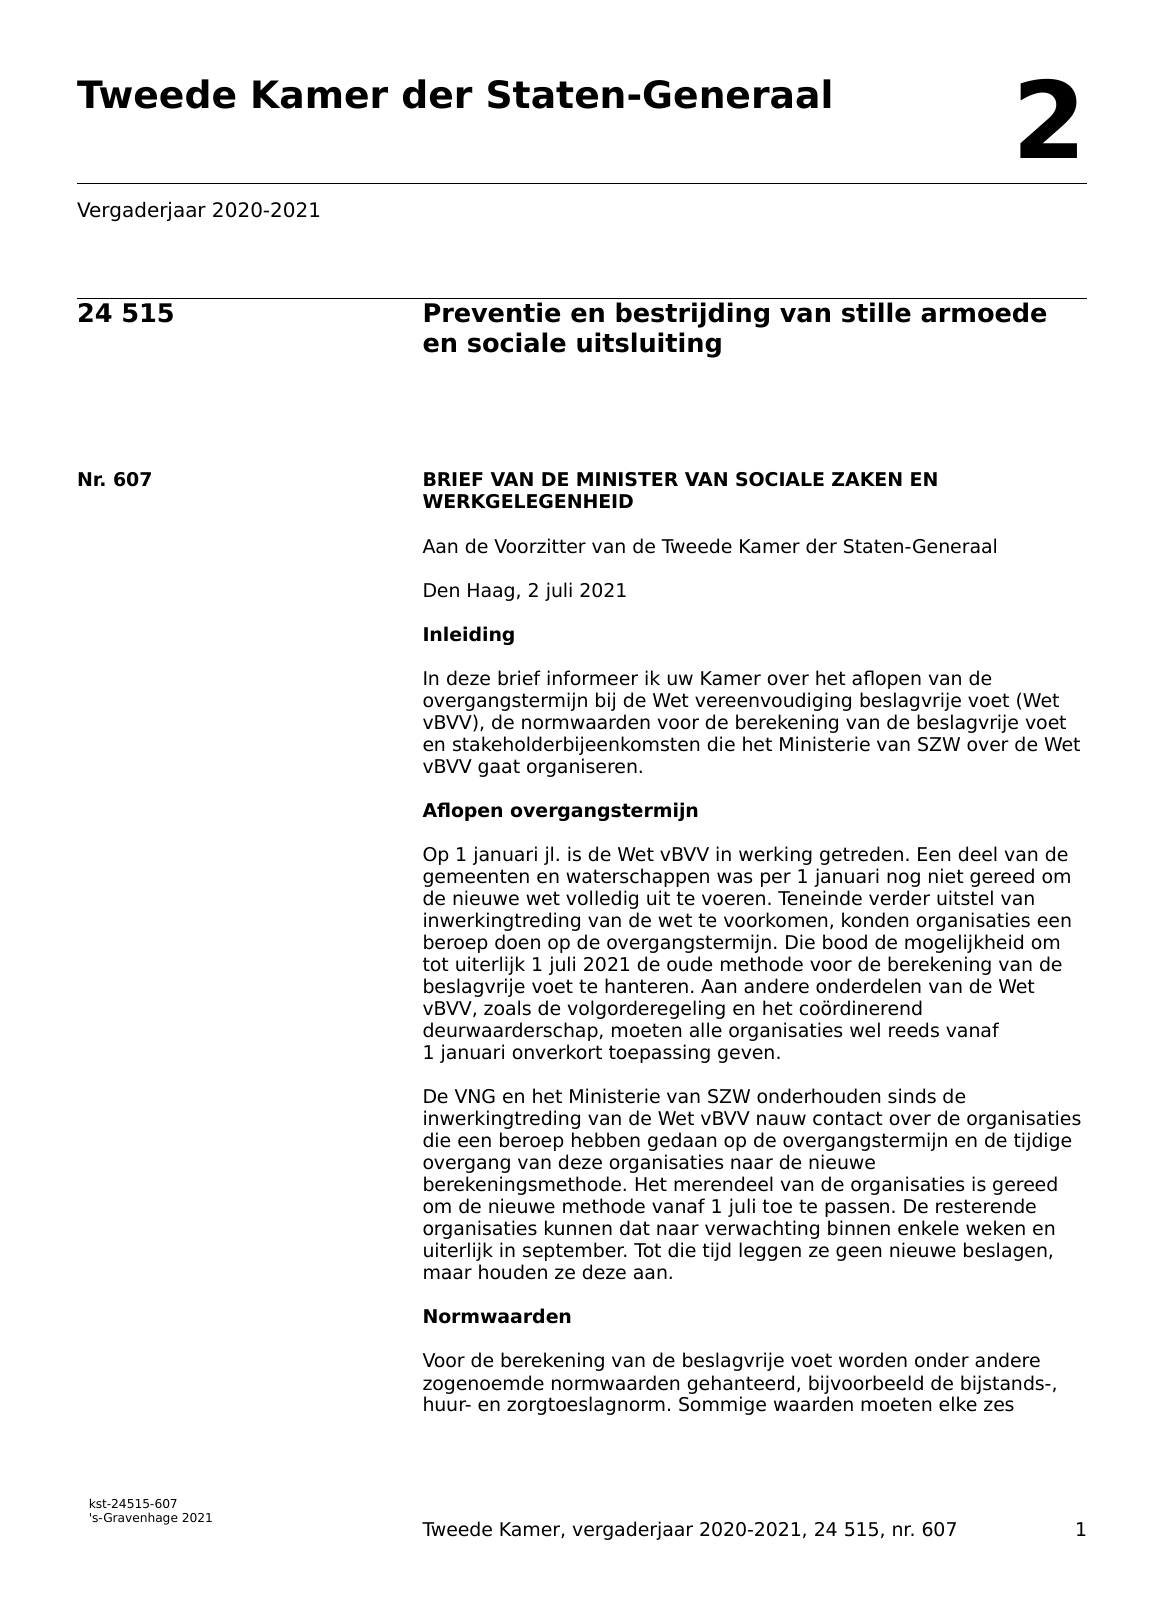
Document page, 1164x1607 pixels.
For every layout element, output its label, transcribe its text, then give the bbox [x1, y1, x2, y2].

text Voor de berekening van de beslagvrije voet worden onder andere zogenoemde normwaarden gehanteerd, bijvoorbeeld de bijstands-, huur- en zorgtoeslagnorm. Sommige waarden moeten elke zes [422, 1350, 1087, 1416]
text kst-24515-607 [88, 1497, 323, 1511]
subtitle Nr. 607 BRIEF VAN DE MINISTER VAN SOCIALE ZAKEN EN WERKGELEGENHEID [77, 469, 1087, 513]
text 's-Gravenhage 2021 [88, 1511, 323, 1525]
table_header 2 [886, 59, 1087, 183]
subtitle Normwaarden [422, 1306, 1087, 1328]
text Aan de Voorzitter van de Tweede Kamer der Staten-Generaal [422, 536, 1087, 557]
text In deze brief informeer ik uw Kamer over het aflopen van de overgangstermijn bij de Wet vereenvoudiging beslagvrije voet (Wet vBVV), de normwaarden voor de berekening van de beslagvrije voet en stakeholderbijeenkomsten die het Ministerie van SZW over de Wet vBVV gaat organiseren. [422, 668, 1087, 778]
subtitle Aflopen overgangstermijn [422, 800, 1087, 822]
subtitle Inleiding [422, 624, 1087, 646]
table_header Tweede Kamer der Staten-Generaal [77, 59, 886, 183]
text De VNG en het Ministerie van SZW onderhouden sinds de inwerkingtreding van de Wet vBVV nauw contact over de organisaties die een beroep hebben gedaan op de overgangstermijn en de tijdige overgang van deze organisaties naar de nieuwe berekeningsmethode. Het merendeel van de organisaties is gereed om de nieuwe methode vanaf 1 juli toe te passen. De resterende organisaties kunnen dat naar verwachting binnen enkele weken en uiterlijk in september. Tot die tijd leggen ze geen nieuwe beslagen, maar houden ze deze aan. [422, 1086, 1087, 1284]
text Den Haag, 2 juli 2021 [422, 580, 1087, 602]
table_cell Vergaderjaar 2020-2021 [77, 184, 1087, 298]
text Op 1 januari jl. is de Wet vBVV in werking getreden. Een deel van de gemeenten en waterschappen was per 1 januari nog niet gereed om de nieuwe wet volledig uit te voeren. Teneinde verder uitstel van inwerkingtreding van de wet te voorkomen, konden organisaties een beroep doen op de overgangstermijn. Die bood de mogelijkheid om tot uiterlijk 1 juli 2021 de oude methode voor de berekening van de beslagvrije voet te hanteren. Aan andere onderdelen van de Wet vBVV, zoals de volgorderegeling en het coördinerend deurwaarderschap, moeten alle organisaties wel reeds vanaf 1 januari onverkort toepassing geven. [422, 844, 1087, 1064]
subtitle 24 515 Preventie en bestrijding van stille armoede en sociale uitsluiting [77, 299, 1087, 358]
